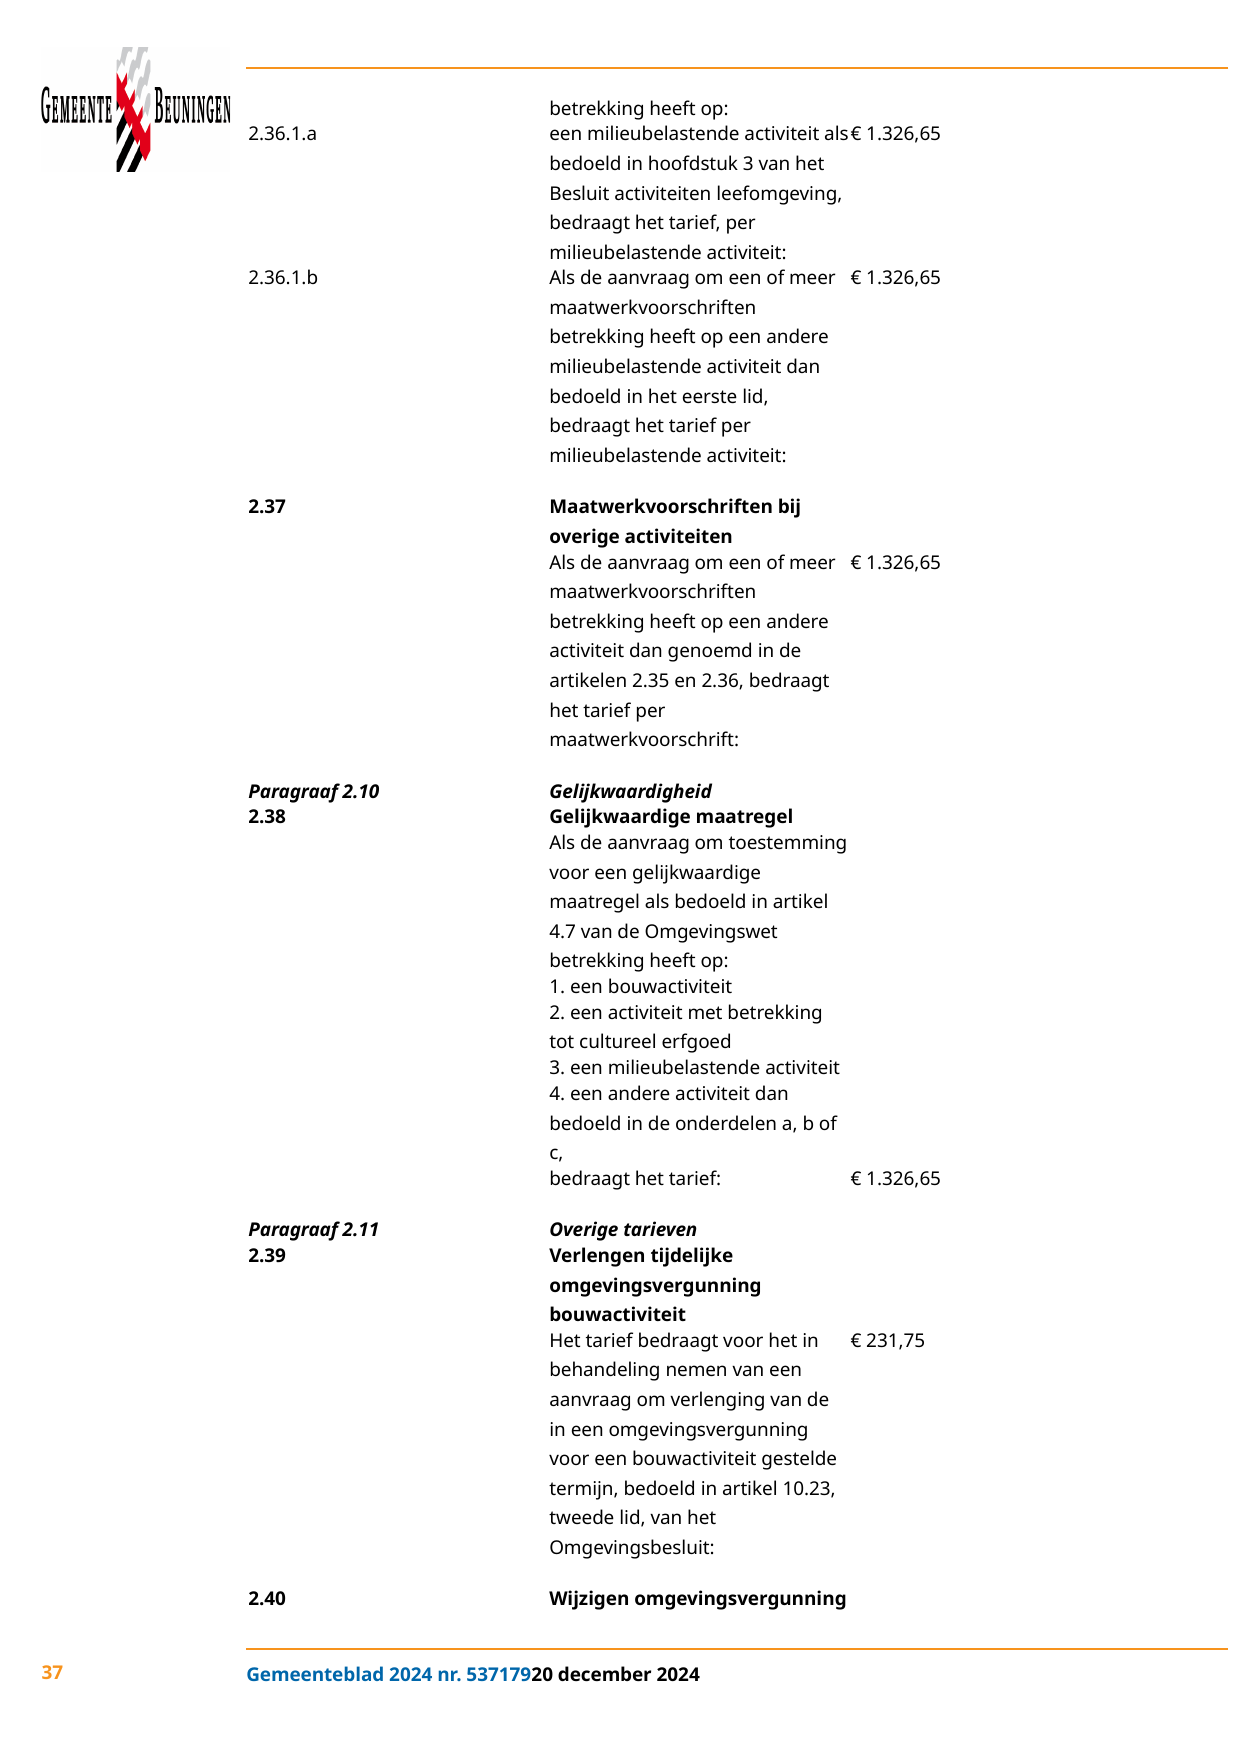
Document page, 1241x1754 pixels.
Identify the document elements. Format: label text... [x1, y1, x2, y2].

table_cell [850, 494, 1152, 549]
table_cell € 231,75 [850, 1327, 1152, 1560]
table_cell € 1.326,65 [850, 121, 1152, 264]
table_cell € 1.326,65 [850, 549, 1152, 752]
table_cell Overige tarieven [549, 1216, 850, 1242]
table_cell Maatwerkvoorschriften bij overige activiteiten [549, 494, 850, 549]
table_cell [248, 1560, 549, 1586]
table_cell [549, 1191, 850, 1216]
table_cell [248, 1191, 549, 1216]
table_cell 2.39 [248, 1242, 549, 1327]
table_cell Als de aanvraag om een of meer maatwerkvoorschriften betrekking heeft op een andere activiteit dan genoemd in de artikelen 2.35 en 2.36, bedraagt het tarief per maatwerkvoorschrift: [549, 549, 850, 752]
table_cell bedraagt het tarief: [549, 1165, 850, 1191]
table_cell [850, 752, 1152, 778]
table_cell Als de aanvraag om toestemming voor een gelijkwaardige maatregel als bedoeld in artikel 4.7 van de Omgevingswet betrekking heeft op: [549, 829, 850, 973]
table_cell [850, 804, 1152, 829]
table_cell [248, 1054, 549, 1080]
table_cell [248, 829, 549, 973]
table_cell [850, 1242, 1152, 1327]
table_cell [850, 1560, 1152, 1586]
table_cell Gelijkwaardigheid [549, 778, 850, 803]
table_cell [549, 1560, 850, 1586]
table_cell Paragraaf 2.11 [248, 1216, 549, 1242]
table_cell € 1.326,65 [850, 1165, 1152, 1191]
table_cell [549, 752, 850, 778]
table_cell [850, 778, 1152, 803]
picture [41, 47, 231, 172]
table_cell [850, 1586, 1152, 1611]
table_cell [850, 829, 1152, 973]
table_cell 2.36.1.b [248, 265, 549, 468]
table_cell [248, 752, 549, 778]
table_cell [248, 549, 549, 752]
table_cell betrekking heeft op: [549, 95, 850, 121]
table_cell een milieubelastende activiteit als bedoeld in hoofdstuk 3 van het Besluit activiteiten leefomgeving, bedraagt het tarief, per milieubelastende activiteit: [549, 121, 850, 264]
table_cell [850, 1191, 1152, 1216]
table_cell 3. een milieubelastende activiteit [549, 1054, 850, 1080]
table_cell [850, 95, 1152, 121]
table_cell [248, 999, 549, 1054]
table_cell € 1.326,65 [850, 265, 1152, 468]
table_cell [850, 973, 1152, 999]
table_cell [850, 1080, 1152, 1165]
table_cell [248, 973, 549, 999]
table_cell 2.37 [248, 494, 549, 549]
table_cell [850, 999, 1152, 1054]
table_cell [248, 468, 549, 493]
table_cell 2.38 [248, 804, 549, 829]
table_cell [549, 468, 850, 493]
table_cell Paragraaf 2.10 [248, 778, 549, 803]
table_cell Het tarief bedraagt voor het in behandeling nemen van een aanvraag om verlenging van de in een omgevingsvergunning voor een bouwactiviteit gestelde termijn, bedoeld in artikel 10.23, tweede lid, van het Omgevingsbesluit: [549, 1327, 850, 1560]
table_cell [850, 1054, 1152, 1080]
table_cell [850, 1216, 1152, 1242]
table_cell [850, 468, 1152, 493]
table_cell 2.40 [248, 1586, 549, 1611]
table_cell Gelijkwaardige maatregel [549, 804, 850, 829]
table_cell Wijzigen omgevingsvergunning [549, 1586, 850, 1611]
table_cell 2.36.1.a [248, 121, 549, 264]
table_cell 2. een activiteit met betrekking tot cultureel erfgoed [549, 999, 850, 1054]
table_cell [248, 1327, 549, 1560]
table_cell [248, 95, 549, 121]
table_cell 1. een bouwactiviteit [549, 973, 850, 999]
table_cell [248, 1165, 549, 1191]
table_cell 4. een andere activiteit dan bedoeld in de onderdelen a, b of c, [549, 1080, 850, 1165]
table_cell [248, 1080, 549, 1165]
table_cell Als de aanvraag om een of meer maatwerkvoorschriften betrekking heeft op een andere milieubelastende activiteit dan bedoeld in het eerste lid, bedraagt het tarief per milieubelastende activiteit: [549, 265, 850, 468]
table_cell Verlengen tijdelijke omgevingsvergunning bouwactiviteit [549, 1242, 850, 1327]
